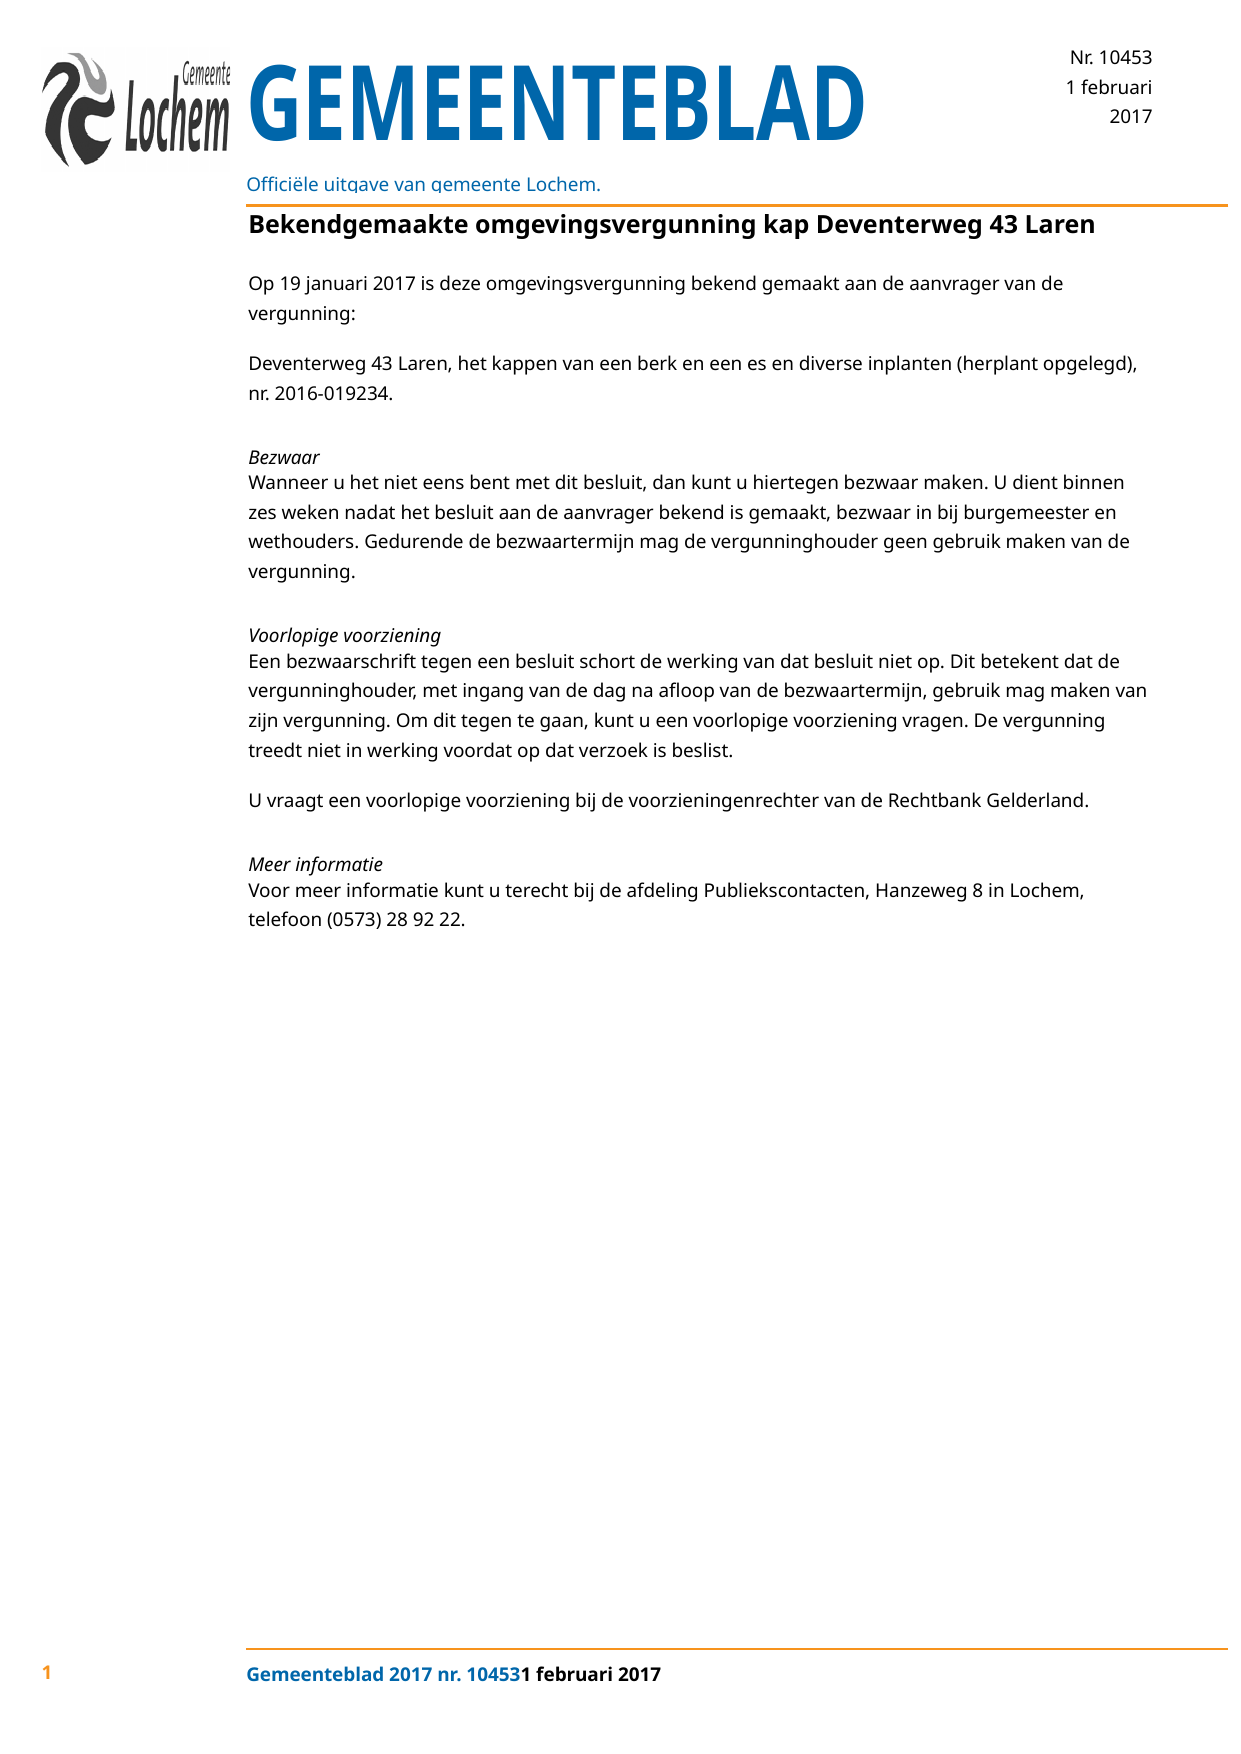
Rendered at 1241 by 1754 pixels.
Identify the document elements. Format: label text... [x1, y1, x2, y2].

text Bezwaar [248, 444, 1152, 469]
text Wanneer u het niet eens bent met dit besluit, dan kunt u hiertegen bezwaar maken. U dient binnen zes weken nadat het besluit aan de aanvrager bekend is gemaakt, bezwaar in bij burgemeester en wethouders. Gedurende de bezwaartermijn mag de vergunninghouder geen gebruik maken van de vergunning. [248, 469, 1152, 584]
text Een bezwaarschrift tegen een besluit schort de werking van dat besluit niet op. Dit betekent dat de vergunninghouder, met ingang van de dag na afloop van de bezwaartermijn, gebruik mag maken van zijn vergunning. Om dit tegen te gaan, kunt u een voorlopige voorziening vragen. De vergunning treedt niet in werking voordat op dat verzoek is beslist. [248, 648, 1152, 762]
text Deventerweg 43 Laren, het kappen van een berk en een es en diverse inplanten (herplant opgelegd), nr. 2016-019234. [248, 350, 1152, 406]
text Op 19 januari 2017 is deze omgevingsvergunning bekend gemaakt aan de aanvrager van de vergunning: [248, 270, 1152, 326]
text Bekendgemaakte omgevingsvergunning kap Deventerweg 43 Laren [248, 207, 1152, 241]
text Meer informatie [248, 851, 1152, 877]
text Voor meer informatie kunt u terecht bij de afdeling Publiekscontacten, Hanzeweg 8 in Lochem, telefoon (0573) 28 92 22. [248, 877, 1152, 932]
text U vraagt een voorlopige voorziening bij de voorzieningenrechter van de Rechtbank Gelderland. [248, 787, 1152, 813]
picture [41, 47, 231, 172]
text Voorlopige voorziening [248, 622, 1152, 648]
